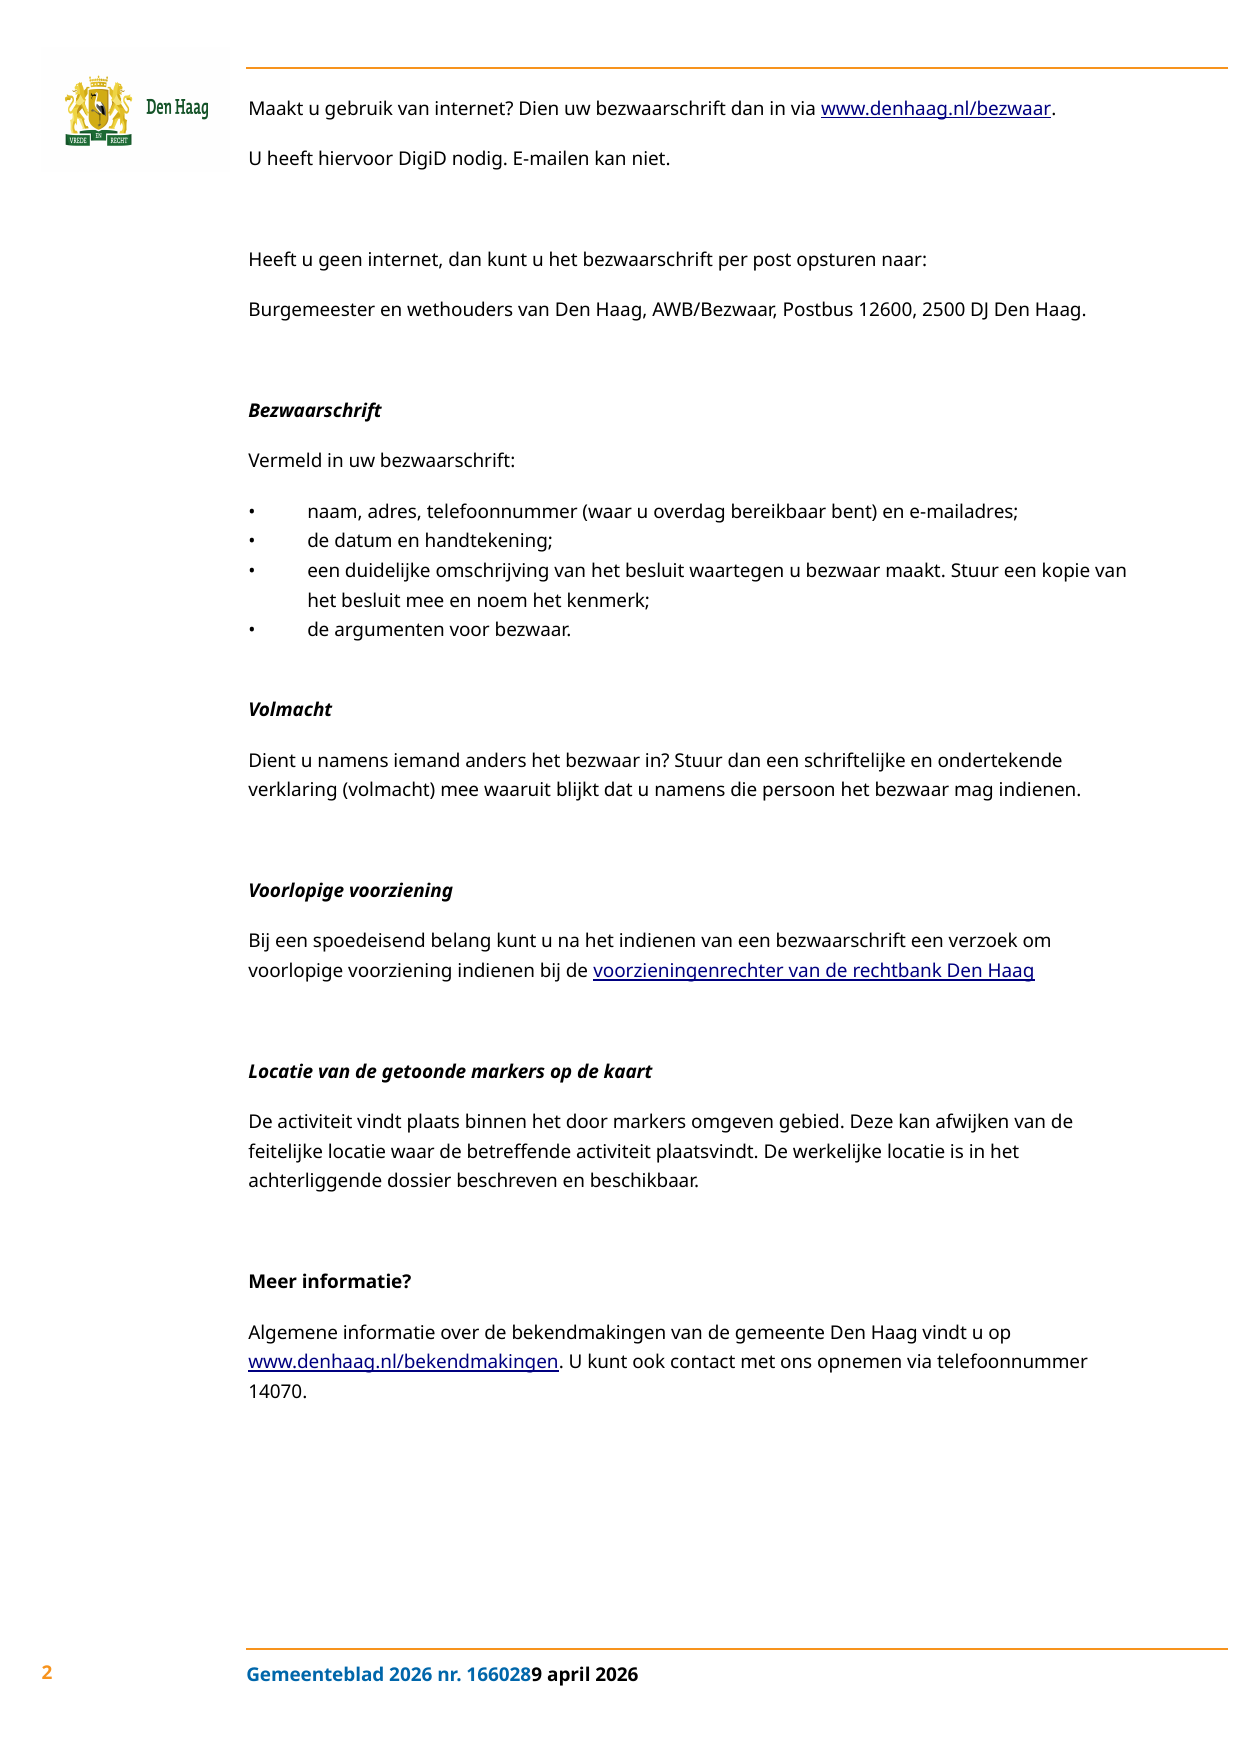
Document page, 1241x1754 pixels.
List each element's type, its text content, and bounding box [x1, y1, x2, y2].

text U heeft hiervoor DigiD nodig. E-mailen kan niet. [248, 145, 1152, 171]
text Maakt u gebruik van internet? Dien uw bezwaarschrift dan in via www.denhaag.nl/bezwaar. [248, 95, 1152, 121]
text Bezwaarschrift [248, 397, 1152, 423]
text De activiteit vindt plaats binnen het door markers omgeven gebied. Deze kan afwijken van de feitelijke locatie waar de betreffende activiteit plaatsvindt. De werkelijke locatie is in het achterliggende dossier beschreven en beschikbaar. [248, 1108, 1152, 1193]
list een duidelijke omschrijving van het besluit waartegen u bezwaar maakt. Stuur een kopie van het besluit mee en noem het kenmerk; [248, 557, 1152, 613]
text Algemene informatie over de bekendmakingen van de gemeente Den Haag vindt u op www.denhaag.nl/bekendmakingen. U kunt ook contact met ons opnemen via telefoonnummer 14070. [248, 1319, 1152, 1404]
text Volmacht [248, 696, 1152, 722]
list de argumenten voor bezwaar. [248, 616, 1152, 642]
text Vermeld in uw bezwaarschrift: [248, 448, 1152, 473]
text Locatie van de getoonde markers op de kaart [248, 1058, 1152, 1084]
picture [41, 47, 231, 172]
text Meer informatie? [248, 1268, 1152, 1294]
text Voorlopige voorziening [248, 877, 1152, 903]
text Bij een spoedeisend belang kunt u na het indienen van een bezwaarschrift een verzoek om voorlopige voorziening indienen bij de voorzieningenrechter van de rechtbank Den Haag [248, 928, 1152, 983]
text Heeft u geen internet, dan kunt u het bezwaarschrift per post opsturen naar: [248, 246, 1152, 272]
text Dient u namens iemand anders het bezwaar in? Stuur dan een schriftelijke en ondertekende verklaring (volmacht) mee waaruit blijkt dat u namens die persoon het bezwaar mag indienen. [248, 747, 1152, 802]
list de datum en handtekening; [248, 528, 1152, 553]
text Burgemeester en wethouders van Den Haag, AWB/Bezwaar, Postbus 12600, 2500 DJ Den Haag. [248, 296, 1152, 322]
list naam, adres, telefoonnummer (waar u overdag bereikbaar bent) en e-mailadres; [248, 498, 1152, 524]
